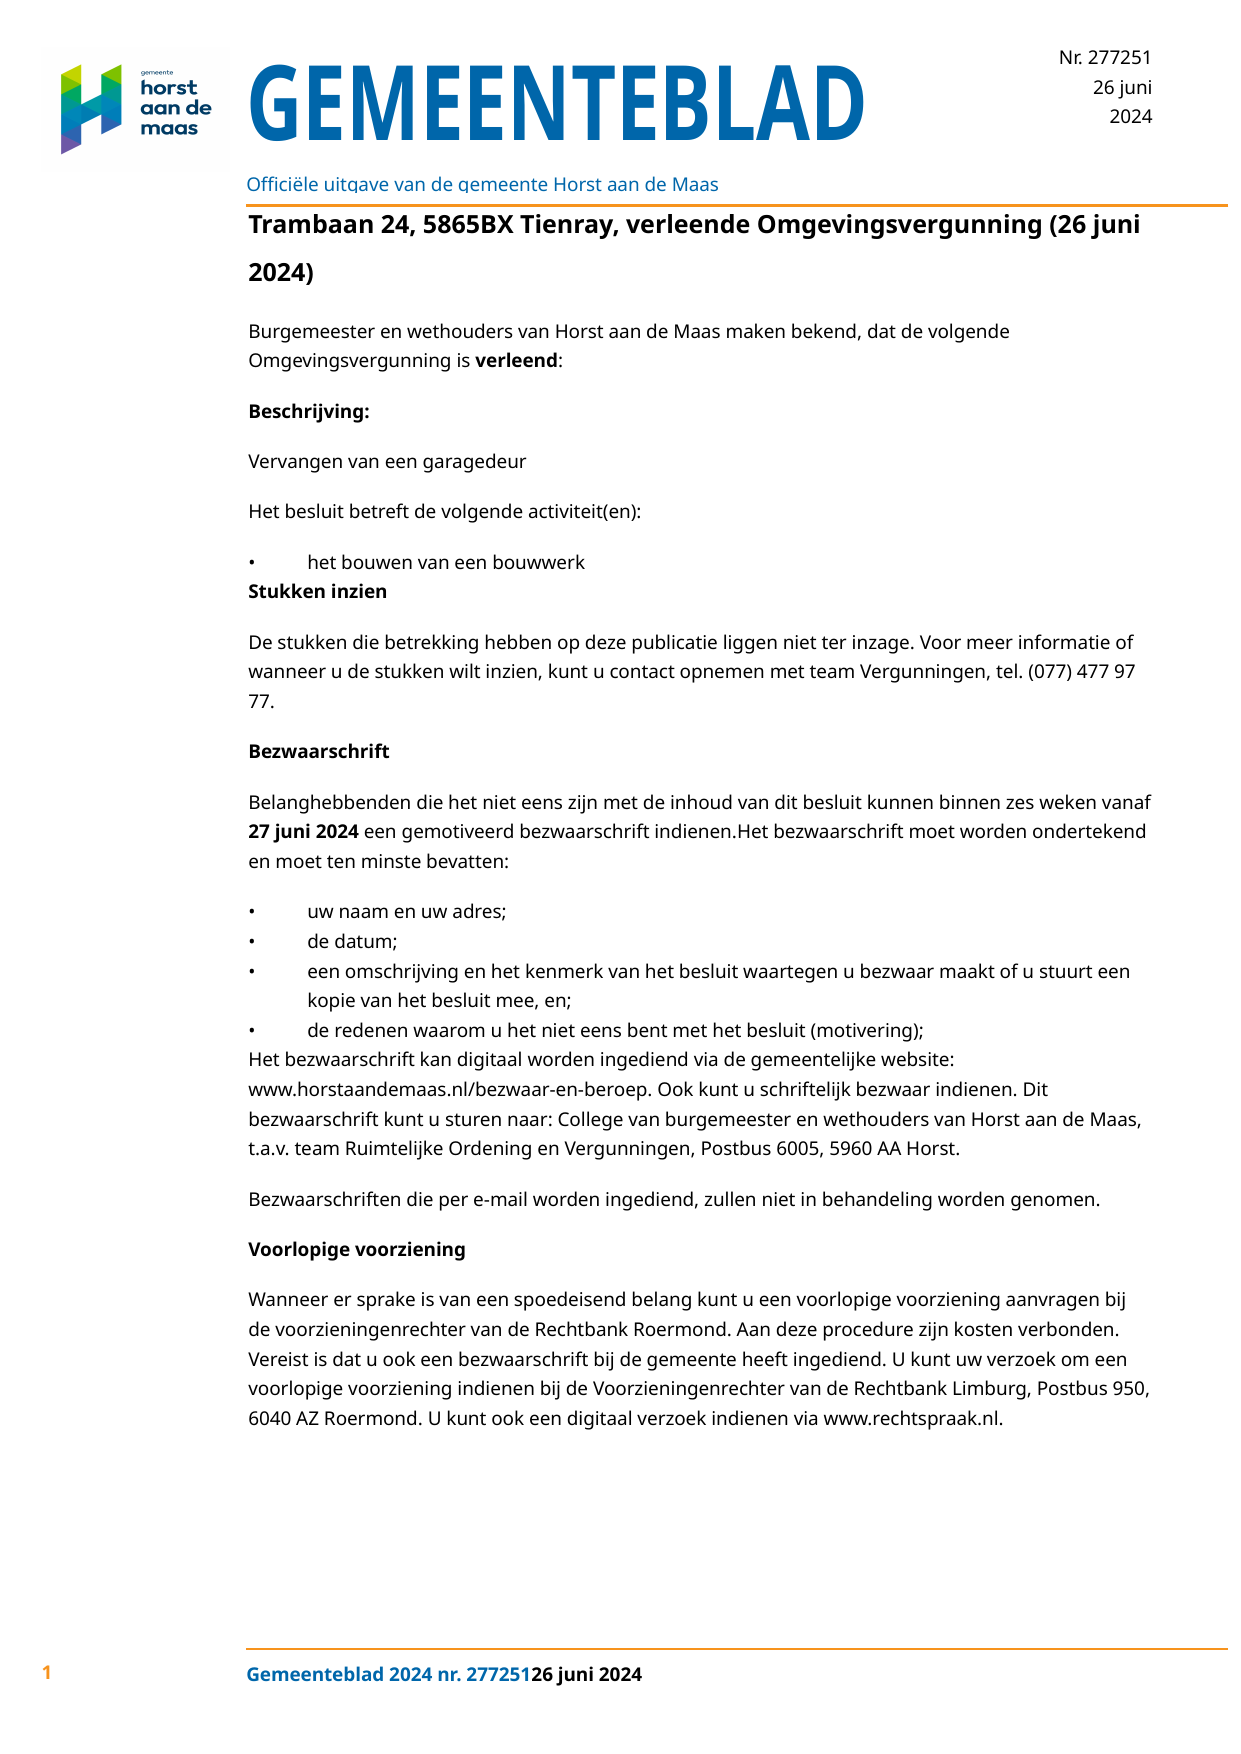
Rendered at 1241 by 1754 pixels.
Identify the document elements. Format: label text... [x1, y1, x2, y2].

list de redenen waarom u het niet eens bent met het besluit (motivering); [248, 1017, 1152, 1043]
text Vervangen van een garagedeur [248, 448, 1152, 474]
text Trambaan 24, 5865BX Tienray, verleende Omgevingsvergunning (26 juni 2024) [248, 207, 1152, 288]
list een omschrijving en het kenmerk van het besluit waartegen u bezwaar maakt of u stuurt een kopie van het besluit mee, en; [248, 958, 1152, 1013]
list de datum; [248, 928, 1152, 954]
text De stukken die betrekking hebben op deze publicatie liggen niet ter inzage. Voor meer informatie of wanneer u de stukken wilt inzien, kunt u contact opnemen met team Vergunningen, tel. (077) 477 97 77. [248, 629, 1152, 714]
text Voorlopige voorziening [248, 1236, 1152, 1262]
text Belanghebbenden die het niet eens zijn met de inhoud van dit besluit kunnen binnen zes weken vanaf 27 juni 2024 een gemotiveerd bezwaarschrift indienen.Het bezwaarschrift moet worden ondertekend en moet ten minste bevatten: [248, 789, 1152, 874]
picture [41, 47, 231, 172]
text Burgemeester en wethouders van Horst aan de Maas maken bekend, dat de volgende Omgevingsvergunning is verleend: [248, 318, 1152, 373]
text Beschrijving: [248, 398, 1152, 424]
text Bezwaarschriften die per e-mail worden ingediend, zullen niet in behandeling worden genomen. [248, 1186, 1152, 1212]
list uw naam en uw adres; [248, 899, 1152, 924]
text Het besluit betreft de volgende activiteit(en): [248, 499, 1152, 524]
list het bouwen van een bouwwerk [248, 549, 1152, 575]
text Het bezwaarschrift kan digitaal worden ingediend via de gemeentelijke website: www.horstaandemaas.nl/bezwaar-en-beroep. Ook kunt u schriftelijk bezwaar indienen. Dit bezwaarschrift kunt u sturen naar: College van burgemeester en wethouders van Horst aan de Maas, t.a.v. team Ruimtelijke Ordening en Vergunningen, Postbus 6005, 5960 AA Horst. [248, 1047, 1152, 1161]
text Wanneer er sprake is van een spoedeisend belang kunt u een voorlopige voorziening aanvragen bij de voorzieningenrechter van de Rechtbank Roermond. Aan deze procedure zijn kosten verbonden. Vereist is dat u ook een bezwaarschrift bij de gemeente heeft ingediend. U kunt uw verzoek om een voorlopige voorziening indienen bij de Voorzieningenrechter van de Rechtbank Limburg, Postbus 950, 6040 AZ Roermond. U kunt ook een digitaal verzoek indienen via www.rechtspraak.nl. [248, 1287, 1152, 1431]
text Bezwaarschrift [248, 739, 1152, 764]
text Stukken inzien [248, 579, 1152, 604]
